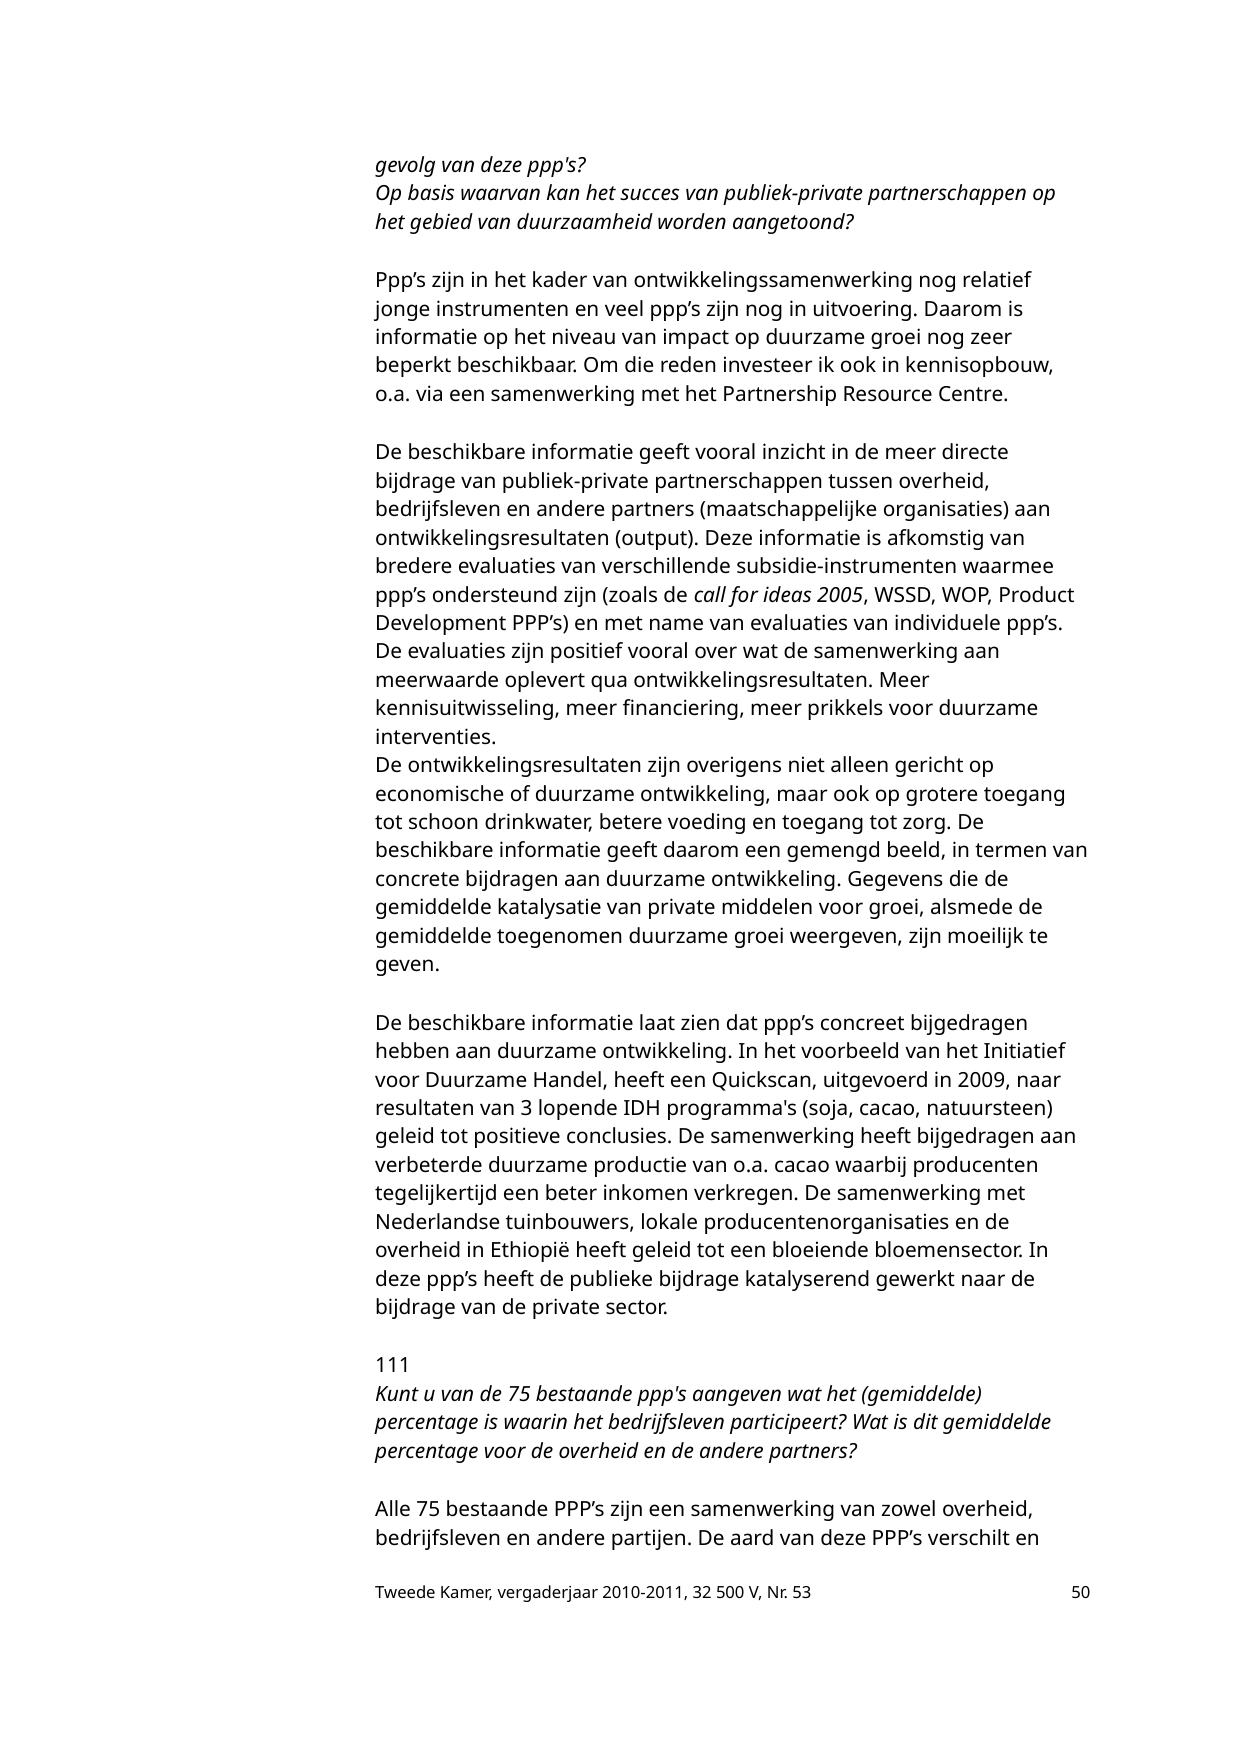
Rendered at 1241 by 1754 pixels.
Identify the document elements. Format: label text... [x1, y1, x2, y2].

text Alle 75 bestaande PPP’s zijn een samenwerking van zowel overheid, bedrijfsleven en andere partijen. De aard van deze PPP’s verschilt en [375, 1494, 1090, 1551]
text 111 [375, 1351, 1090, 1379]
text De ontwikkelingsresultaten zijn overigens niet alleen gericht op economische of duurzame ontwikkeling, maar ook op grotere toegang tot schoon drinkwater, betere voeding en toegang tot zorg. De beschikbare informatie geeft daarom een gemengd beeld, in termen van concrete bijdragen aan duurzame ontwikkeling. Gegevens die de gemiddelde katalysatie van private middelen voor groei, alsmede de gemiddelde toegenomen duurzame groei weergeven, zijn moeilijk te geven. [375, 750, 1090, 978]
text Ppp’s zijn in het kader van ontwikkelingssamenwerking nog relatief jonge instrumenten en veel ppp’s zijn nog in uitvoering. Daarom is informatie op het niveau van impact op duurzame groei nog zeer beperkt beschikbaar. Om die reden investeer ik ook in kennisopbouw, o.a. via een samenwerking met het Partnership Resource Centre. [375, 265, 1090, 407]
text Op basis waarvan kan het succes van publiek-private partnerschappen op het gebied van duurzaamheid worden aangetoond? [375, 178, 1090, 235]
text De beschikbare informatie geeft vooral inzicht in de meer directe bijdrage van publiek-private partnerschappen tussen overheid, bedrijfsleven en andere partners (maatschappelijke organisaties) aan ontwikkelingsresultaten (output). Deze informatie is afkomstig van bredere evaluaties van verschillende subsidie-instrumenten waarmee ppp’s ondersteund zijn (zoals de call for ideas 2005, WSSD, WOP, Product Development PPP’s) en met name van evaluaties van individuele ppp’s. De evaluaties zijn positief vooral over wat de samenwerking aan meerwaarde oplevert qua ontwikkelingsresultaten. Meer kennisuitwisseling, meer financiering, meer prikkels voor duurzame interventies. [375, 437, 1090, 750]
text De beschikbare informatie laat zien dat ppp’s concreet bijgedragen hebben aan duurzame ontwikkeling. In het voorbeeld van het Initiatief voor Duurzame Handel, heeft een Quickscan, uitgevoerd in 2009, naar resultaten van 3 lopende IDH programma's (soja, cacao, natuursteen) geleid tot positieve conclusies. De samenwerking heeft bijgedragen aan verbeterde duurzame productie van o.a. cacao waarbij producenten tegelijkertijd een beter inkomen verkregen. De samenwerking met Nederlandse tuinbouwers, lokale producentenorganisaties en de overheid in Ethiopië heeft geleid tot een bloeiende bloemensector. In deze ppp’s heeft de publieke bijdrage katalyserend gewerkt naar de bijdrage van de private sector. [375, 1008, 1090, 1321]
text Kunt u van de 75 bestaande ppp's aangeven wat het (gemiddelde) percentage is waarin het bedrijfsleven participeert? Wat is dit gemiddelde percentage voor de overheid en de andere partners? [375, 1379, 1090, 1464]
text gevolg van deze ppp's? [375, 150, 1090, 178]
